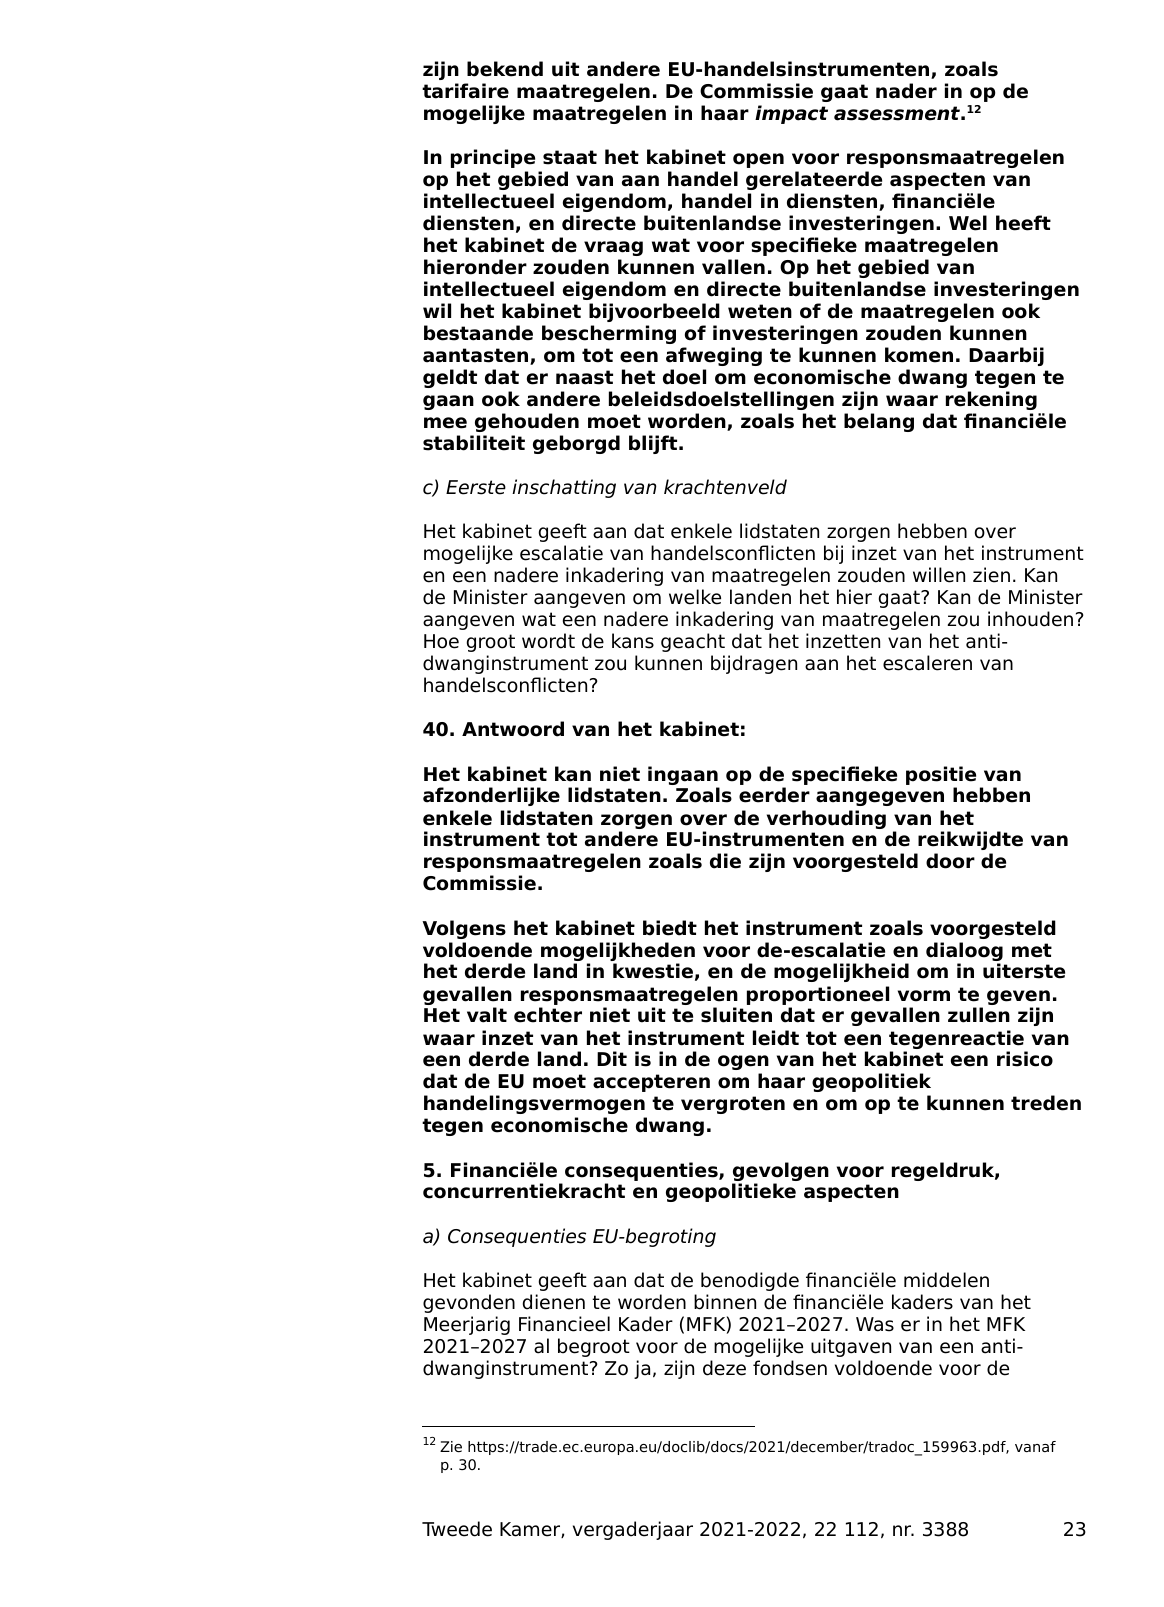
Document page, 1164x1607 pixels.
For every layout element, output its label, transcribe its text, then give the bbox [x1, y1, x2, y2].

text Het kabinet geeft aan dat de benodigde financiële middelen gevonden dienen te worden binnen de financiële kaders van het Meerjarig Financieel Kader (MFK) 2021–2027. Was er in het MFK 2021–2027 al begroot voor de mogelijke uitgaven van een anti-dwanginstrument? Zo ja, zijn deze fondsen voldoende voor de [422, 1270, 1087, 1380]
subtitle 5. Financiële consequenties, gevolgen voor regeldruk, concurrentiekracht en geopolitieke aspecten [422, 1159, 1087, 1203]
text In principe staat het kabinet open voor responsmaatregelen op het gebied van aan handel gerelateerde aspecten van intellectueel eigendom, handel in diensten, financiële diensten, en directe buitenlandse investeringen. Wel heeft het kabinet de vraag wat voor specifieke maatregelen hieronder zouden kunnen vallen. Op het gebied van intellectueel eigendom en directe buitenlandse investeringen wil het kabinet bijvoorbeeld weten of de maatregelen ook bestaande bescherming of investeringen zouden kunnen aantasten, om tot een afweging te kunnen komen. Daarbij geldt dat er naast het doel om economische dwang tegen te gaan ook andere beleidsdoelstellingen zijn waar rekening mee gehouden moet worden, zoals het belang dat financiële stabiliteit geborgd blijft. [422, 147, 1087, 455]
text Het kabinet geeft aan dat enkele lidstaten zorgen hebben over mogelijke escalatie van handelsconflicten bij inzet van het instrument en een nadere inkadering van maatregelen zouden willen zien. Kan de Minister aangeven om welke landen het hier gaat? Kan de Minister aangeven wat een nadere inkadering van maatregelen zou inhouden? Hoe groot wordt de kans geacht dat het inzetten van het anti-dwanginstrument zou kunnen bijdragen aan het escaleren van handelsconflicten? [422, 521, 1087, 697]
subtitle c) Eerste inschatting van krachtenveld [422, 477, 1087, 499]
subtitle a) Consequenties EU-begroting [422, 1226, 1087, 1248]
text zijn bekend uit andere EU-handelsinstrumenten, zoals tarifaire maatregelen. De Commissie gaat nader in op de mogelijke maatregelen in haar impact assessment. [422, 59, 1087, 125]
subtitle 40. Antwoord van het kabinet: [422, 719, 1087, 741]
text Zie https://trade.ec.europa.eu/doclib/docs/2021/december/tradoc_159963.pdf, vanaf p. 30. [422, 1435, 1087, 1474]
text Volgens het kabinet biedt het instrument zoals voorgesteld voldoende mogelijkheden voor de-escalatie en dialoog met het derde land in kwestie, en de mogelijkheid om in uiterste gevallen responsmaatregelen proportioneel vorm te geven. Het valt echter niet uit te sluiten dat er gevallen zullen zijn waar inzet van het instrument leidt tot een tegenreactie van een derde land. Dit is in de ogen van het kabinet een risico dat de EU moet accepteren om haar geopolitiek handelingsvermogen te vergroten en om op te kunnen treden tegen economische dwang. [422, 917, 1087, 1137]
text Het kabinet kan niet ingaan op de specifieke positie van afzonderlijke lidstaten. Zoals eerder aangegeven hebben enkele lidstaten zorgen over de verhouding van het instrument tot andere EU-instrumenten en de reikwijdte van responsmaatregelen zoals die zijn voorgesteld door de Commissie. [422, 763, 1087, 895]
